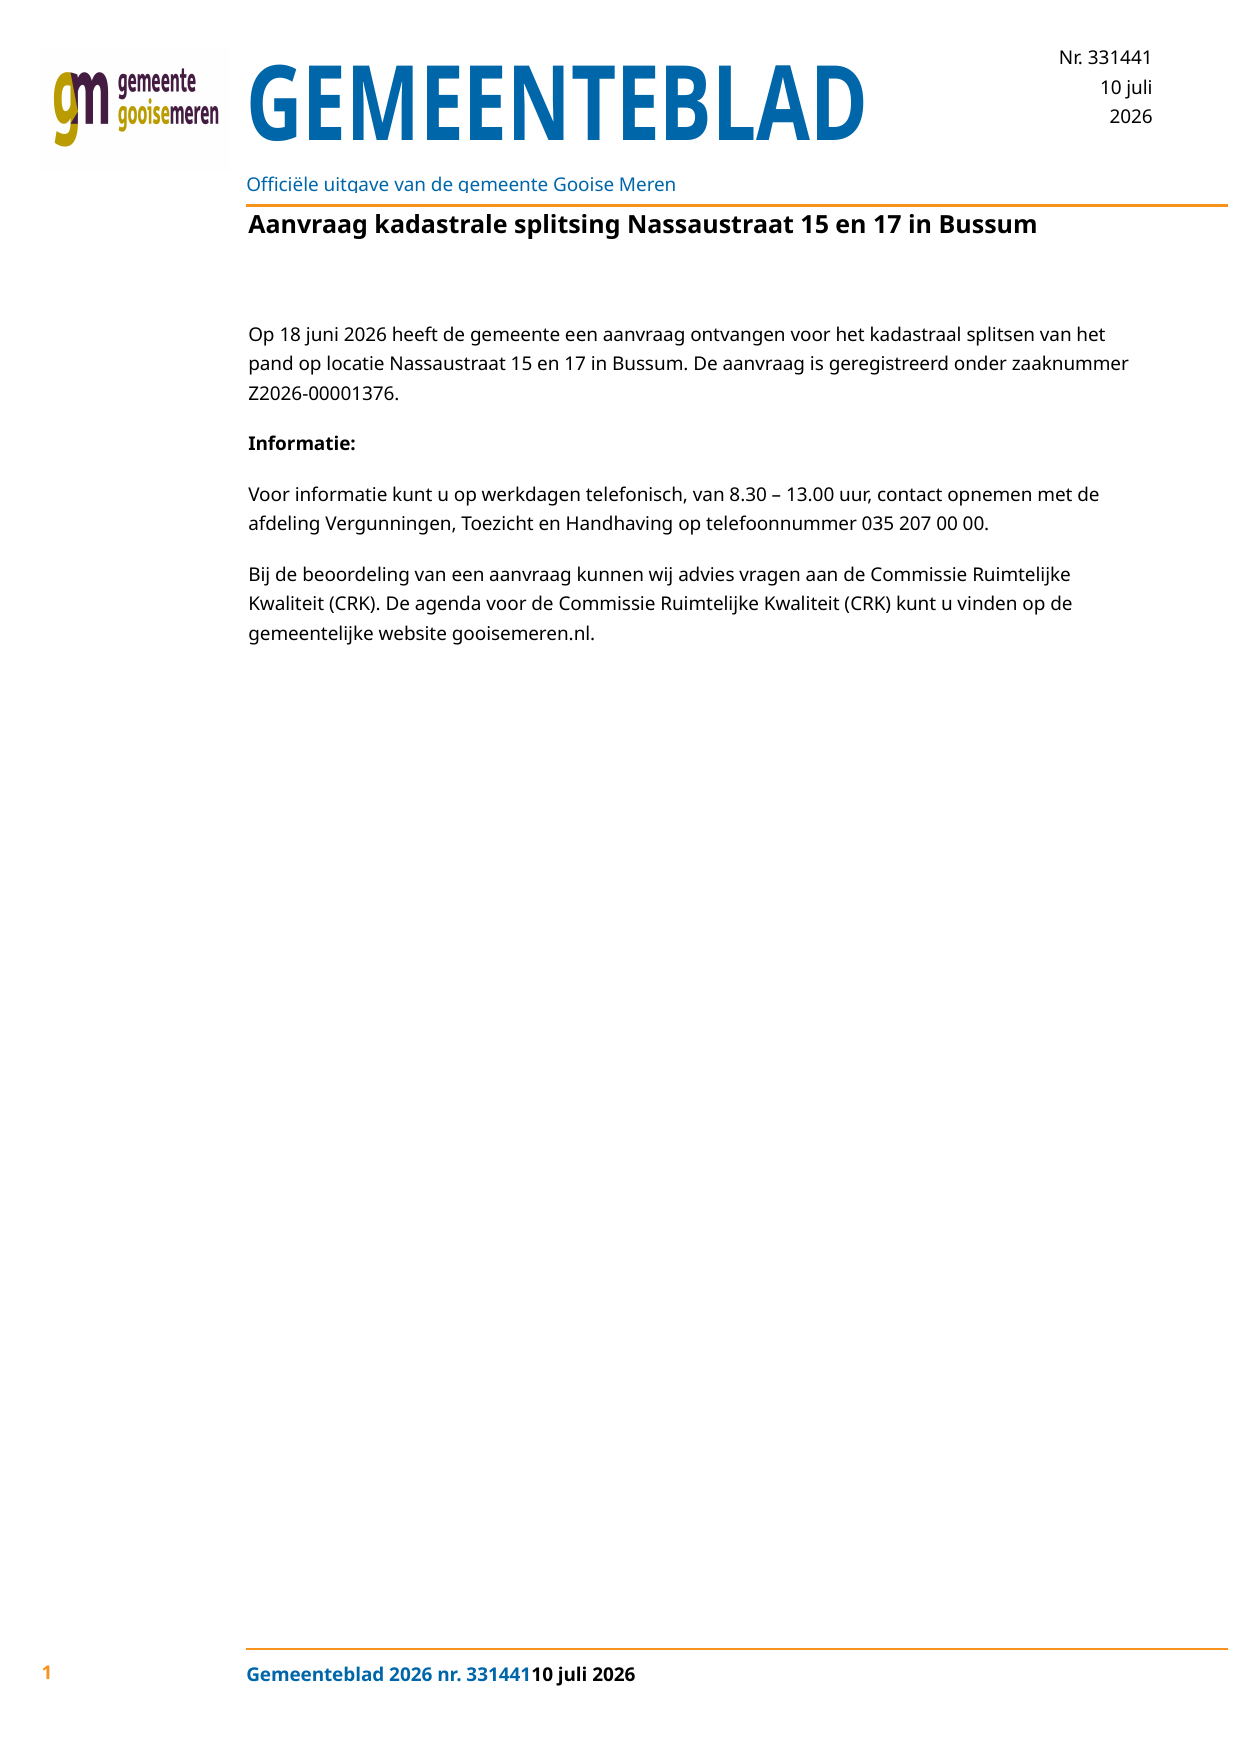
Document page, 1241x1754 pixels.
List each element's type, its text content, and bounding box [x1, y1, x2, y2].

text Op 18 juni 2026 heeft de gemeente een aanvraag ontvangen voor het kadastraal splitsen van het pand op locatie Nassaustraat 15 en 17 in Bussum. De aanvraag is geregistreerd onder zaaknummer Z2026-00001376. [248, 321, 1152, 406]
picture [41, 47, 231, 172]
text Informatie: [248, 430, 1152, 456]
text Bij de beoordeling van een aanvraag kunnen wij advies vragen aan de Commissie Ruimtelijke Kwaliteit (CRK). De agenda voor de Commissie Ruimtelijke Kwaliteit (CRK) kunt u vinden op de gemeentelijke website gooisemeren.nl. [248, 561, 1152, 646]
text Aanvraag kadastrale splitsing Nassaustraat 15 en 17 in Bussum [248, 207, 1152, 241]
text Voor informatie kunt u op werkdagen telefonisch, van 8.30 – 13.00 uur, contact opnemen met de afdeling Vergunningen, Toezicht en Handhaving op telefoonnummer 035 207 00 00. [248, 481, 1152, 536]
